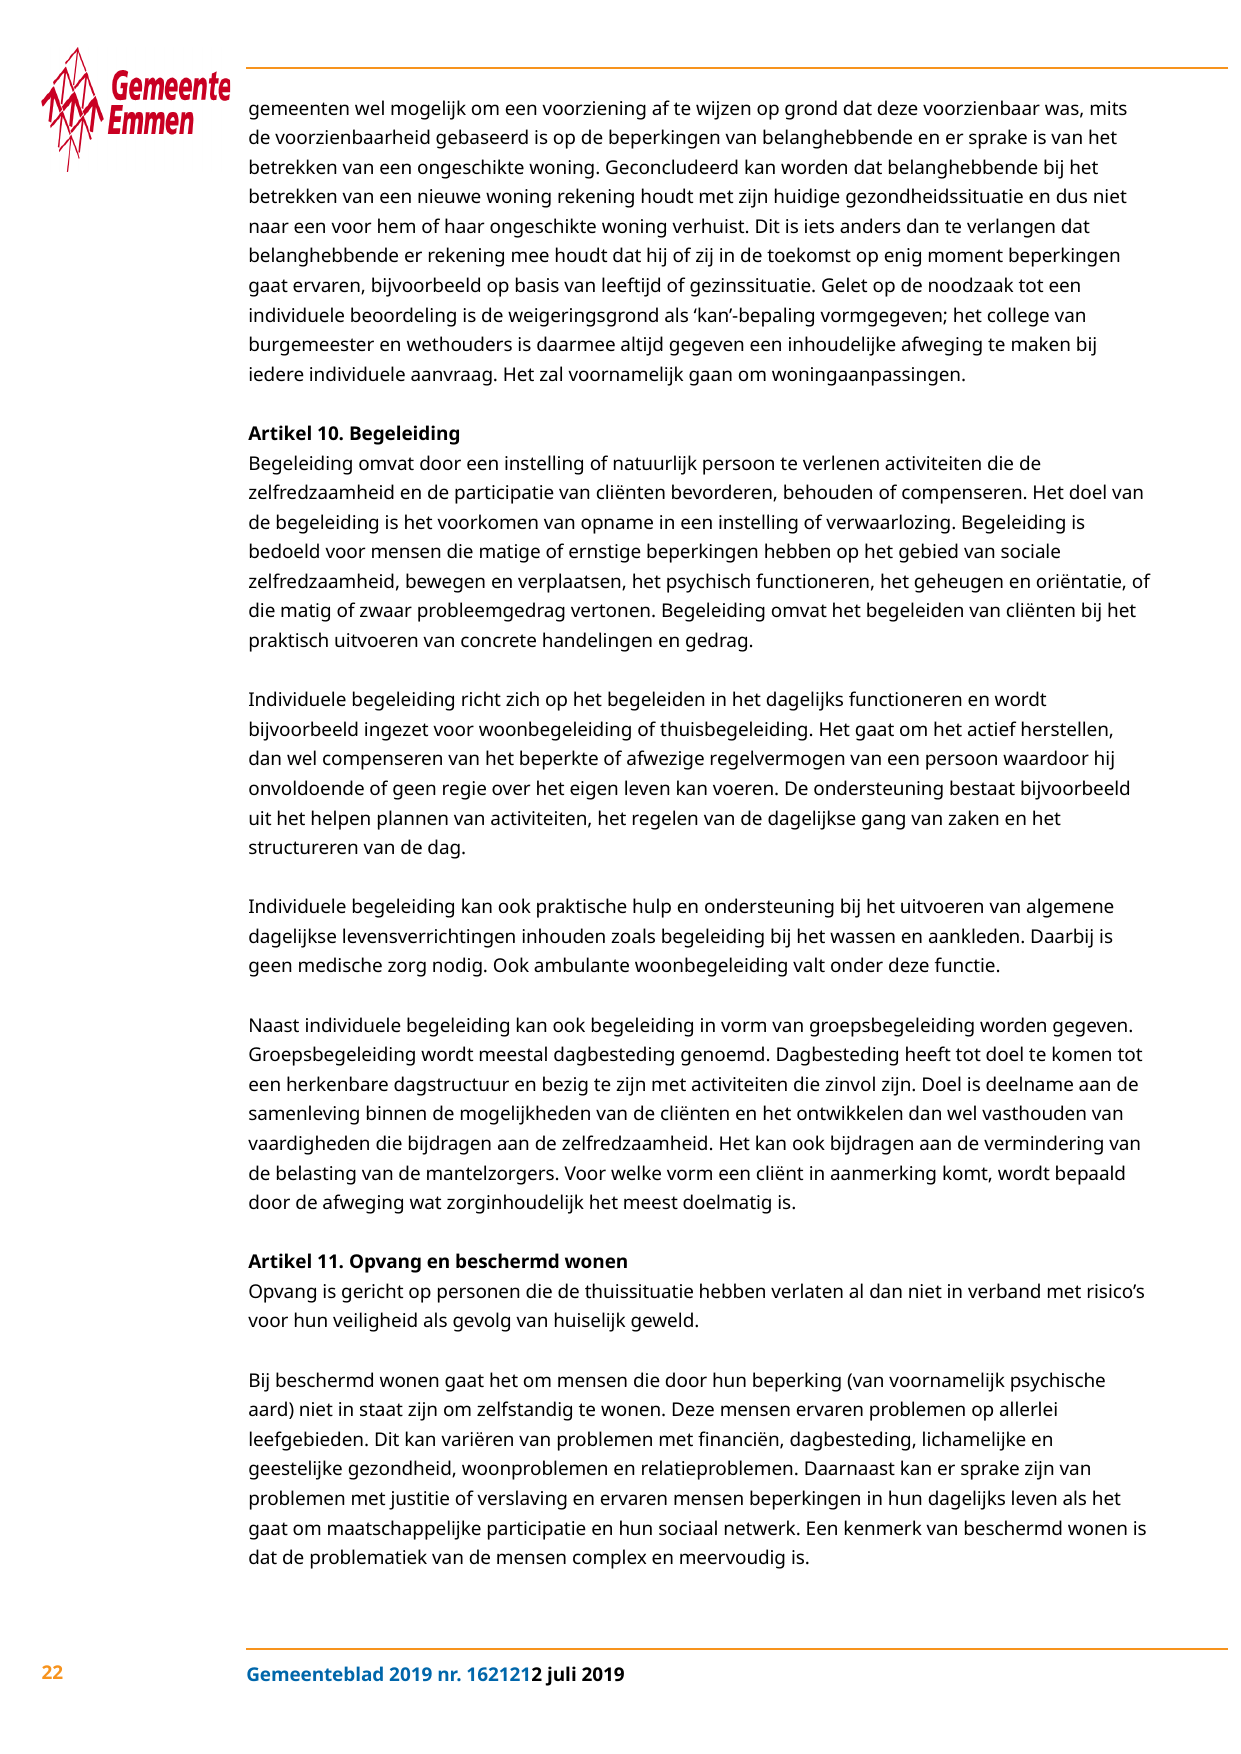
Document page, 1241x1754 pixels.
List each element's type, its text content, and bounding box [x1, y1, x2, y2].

text Begeleiding omvat door een instelling of natuurlijk persoon te verlenen activiteiten die de zelfredzaamheid en de participatie van cliënten bevorderen, behouden of compenseren. Het doel van de begeleiding is het voorkomen van opname in een instelling of verwaarlozing. Begeleiding is bedoeld voor mensen die matige of ernstige beperkingen hebben op het gebied van sociale zelfredzaamheid, bewegen en verplaatsen, het psychisch functioneren, het geheugen en oriëntatie, of die matig of zwaar probleemgedrag vertonen. Begeleiding omvat het begeleiden van cliënten bij het praktisch uitvoeren van concrete handelingen en gedrag. [248, 450, 1152, 653]
text Naast individuele begeleiding kan ook begeleiding in vorm van groepsbegeleiding worden gegeven. Groepsbegeleiding wordt meestal dagbesteding genoemd. Dagbesteding heeft tot doel te komen tot een herkenbare dagstructuur en bezig te zijn met activiteiten die zinvol zijn. Doel is deelname aan de samenleving binnen de mogelijkheden van de cliënten en het ontwikkelen dan wel vasthouden van vaardigheden die bijdragen aan de zelfredzaamheid. Het kan ook bijdragen aan de vermindering van de belasting van de mantelzorgers. Voor welke vorm een cliënt in aanmerking komt, wordt bepaald door de afweging wat zorginhoudelijk het meest doelmatig is. [248, 1012, 1152, 1215]
text Individuele begeleiding kan ook praktische hulp en ondersteuning bij het uitvoeren van algemene dagelijkse levensverrichtingen inhouden zoals begeleiding bij het wassen en aankleden. Daarbij is geen medische zorg nodig. Ook ambulante woonbegeleiding valt onder deze functie. [248, 893, 1152, 978]
text Opvang is gericht op personen die de thuissituatie hebben verlaten al dan niet in verband met risico’s voor hun veiligheid als gevolg van huiselijk geweld. [248, 1278, 1152, 1333]
text Individuele begeleiding richt zich op het begeleiden in het dagelijks functioneren en wordt bijvoorbeeld ingezet voor woonbegeleiding of thuisbegeleiding. Het gaat om het actief herstellen, dan wel compenseren van het beperkte of afwezige regelvermogen van een persoon waardoor hij onvoldoende of geen regie over het eigen leven kan voeren. De ondersteuning bestaat bijvoorbeeld uit het helpen plannen van activiteiten, het regelen van de dagelijkse gang van zaken en het structureren van de dag. [248, 686, 1152, 860]
text Artikel 11. Opvang en beschermd wonen [248, 1248, 1152, 1274]
text gemeenten wel mogelijk om een voorziening af te wijzen op grond dat deze voorzienbaar was, mits de voorzienbaarheid gebaseerd is op de beperkingen van belanghebbende en er sprake is van het betrekken van een ongeschikte woning. Geconcludeerd kan worden dat belanghebbende bij het betrekken van een nieuwe woning rekening houdt met zijn huidige gezondheidssituatie en dus niet naar een voor hem of haar ongeschikte woning verhuist. Dit is iets anders dan te verlangen dat belanghebbende er rekening mee houdt dat hij of zij in de toekomst op enig moment beperkingen gaat ervaren, bijvoorbeeld op basis van leeftijd of gezinssituatie. Gelet op de noodzaak tot een individuele beoordeling is de weigeringsgrond als ‘kan’-bepaling vormgegeven; het college van burgemeester en wethouders is daarmee altijd gegeven een inhoudelijke afweging te maken bij iedere individuele aanvraag. Het zal voornamelijk gaan om woningaanpassingen. [248, 95, 1152, 387]
text Artikel 10. Begeleiding [248, 420, 1152, 446]
picture [41, 47, 231, 172]
text Bij beschermd wonen gaat het om mensen die door hun beperking (van voornamelijk psychische aard) niet in staat zijn om zelfstandig te wonen. Deze mensen ervaren problemen op allerlei leefgebieden. Dit kan variëren van problemen met financiën, dagbesteding, lichamelijke en geestelijke gezondheid, woonproblemen en relatieproblemen. Daarnaast kan er sprake zijn van problemen met justitie of verslaving en ervaren mensen beperkingen in hun dagelijks leven als het gaat om maatschappelijke participatie en hun sociaal netwerk. Een kenmerk van beschermd wonen is dat de problematiek van de mensen complex en meervoudig is. [248, 1367, 1152, 1570]
